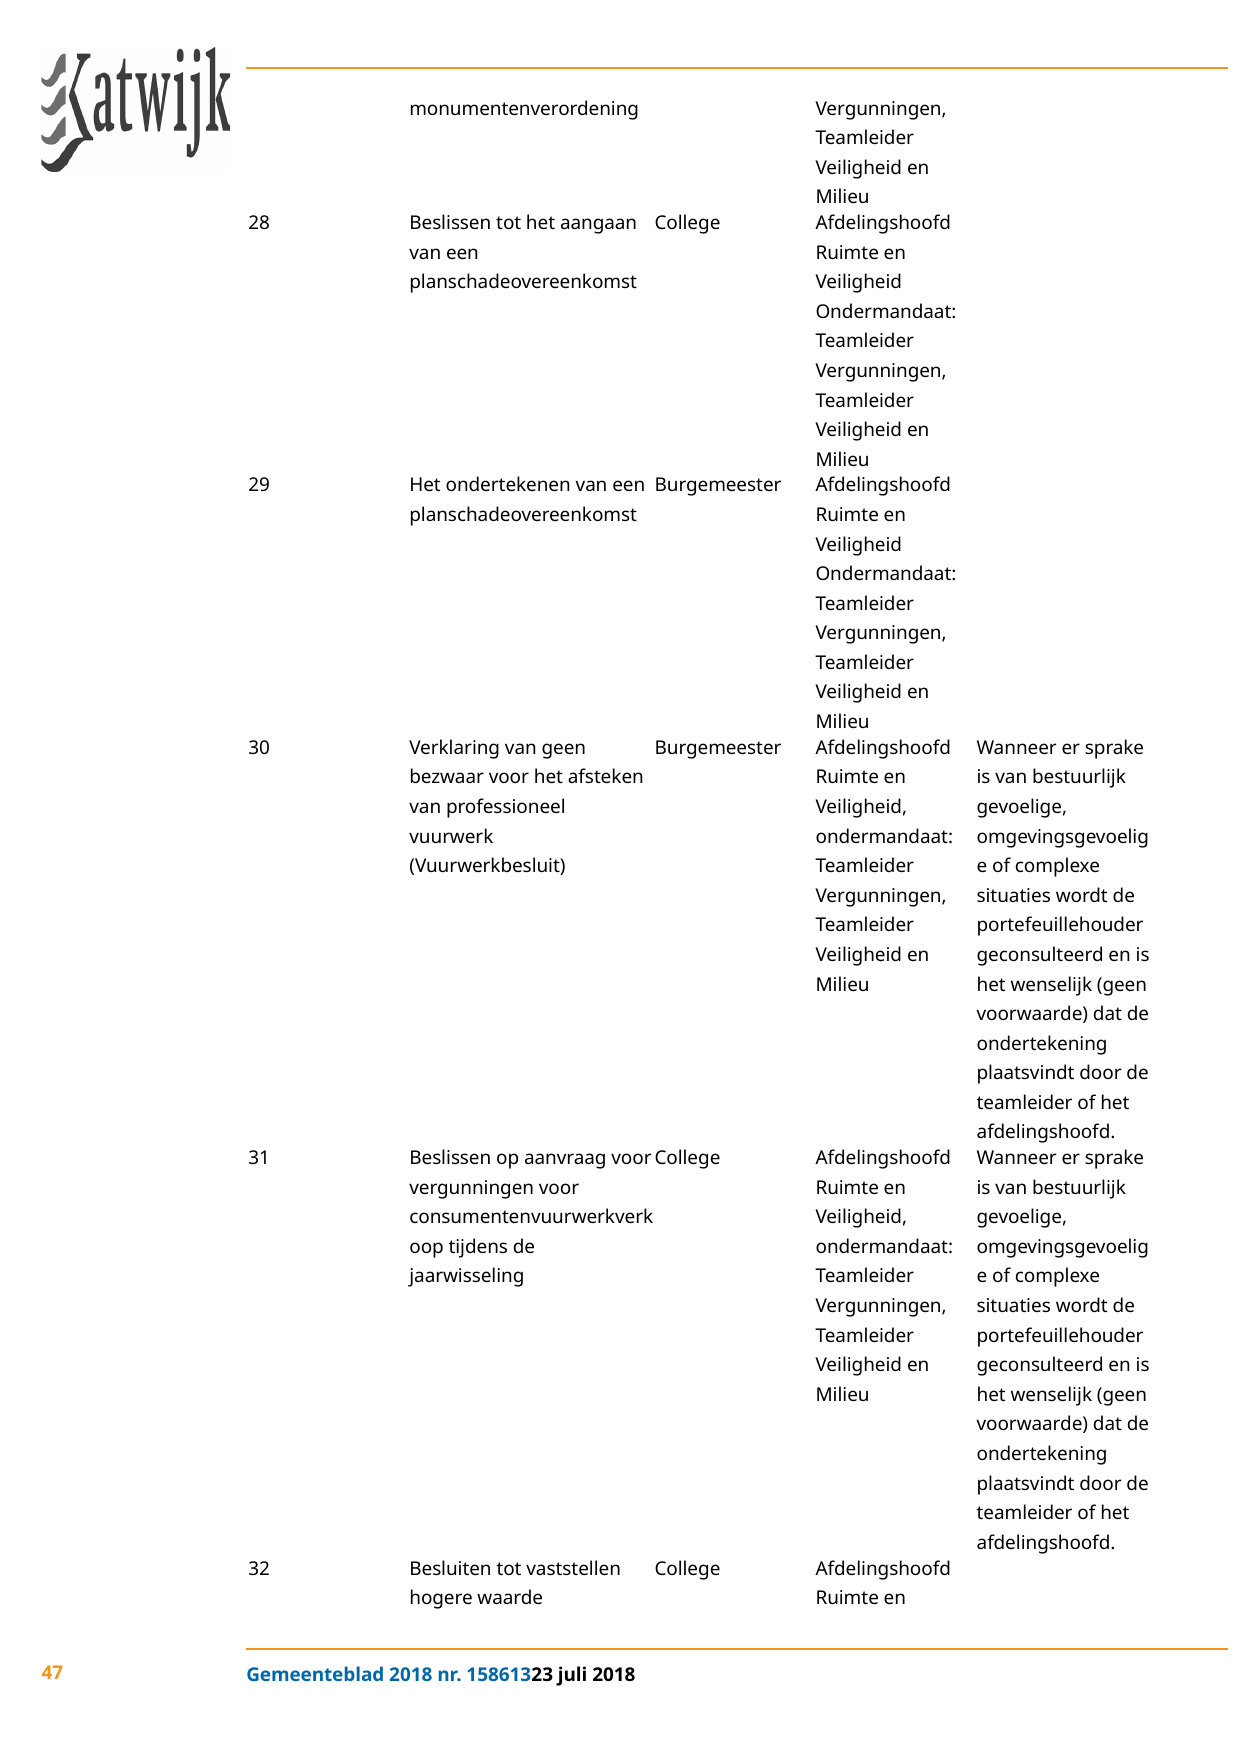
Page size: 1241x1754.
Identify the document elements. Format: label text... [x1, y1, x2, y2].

table_cell Burgemeester [654, 734, 815, 1144]
table_cell College [654, 1555, 815, 1610]
table_cell Verklaring van geen bezwaar voor het afsteken van professioneel vuurwerk (Vuurwerkbesluit) [409, 734, 654, 1144]
table_cell [248, 95, 409, 209]
table_cell Vergunningen, Teamleider Veiligheid en Milieu [815, 95, 976, 209]
table_cell monumentenverordening [409, 95, 654, 209]
table_cell Afdelingshoofd Ruimte en Veiligheid, ondermandaat: Teamleider Vergunningen, Teamleider Veiligheid en Milieu [815, 1144, 976, 1555]
table_cell [976, 472, 1152, 734]
table_cell [976, 95, 1152, 209]
table_cell [976, 209, 1152, 472]
table_cell Afdelingshoofd Ruimte en Veiligheid Ondermandaat: Teamleider Vergunningen, Teamleider Veiligheid en Milieu [815, 472, 976, 734]
table_cell [976, 1555, 1152, 1610]
table_cell Beslissen tot het aangaan van een planschadeovereenkomst [409, 209, 654, 472]
table_cell 30 [248, 734, 409, 1144]
table_cell Besluiten tot vaststellen hogere waarde [409, 1555, 654, 1610]
table_cell 31 [248, 1144, 409, 1555]
table_cell 32 [248, 1555, 409, 1610]
table_cell Afdelingshoofd Ruimte en Veiligheid, ondermandaat: Teamleider Vergunningen, Teamleider Veiligheid en Milieu [815, 734, 976, 1144]
table_cell Het ondertekenen van een planschadeovereenkomst [409, 472, 654, 734]
table_cell Burgemeester [654, 472, 815, 734]
table_cell Afdelingshoofd Ruimte en Veiligheid Ondermandaat: Teamleider Vergunningen, Teamleider Veiligheid en Milieu [815, 209, 976, 472]
table_cell Wanneer er sprake is van bestuurlijk gevoelige, omgevingsgevoelige of complexe situaties wordt de portefeuillehouder geconsulteerd en is het wenselijk (geen voorwaarde) dat de ondertekening plaatsvindt door de teamleider of het afdelingshoofd. [976, 1144, 1152, 1555]
table_cell College [654, 1144, 815, 1555]
table_cell Wanneer er sprake is van bestuurlijk gevoelige, omgevingsgevoelige of complexe situaties wordt de portefeuillehouder geconsulteerd en is het wenselijk (geen voorwaarde) dat de ondertekening plaatsvindt door de teamleider of het afdelingshoofd. [976, 734, 1152, 1144]
table_cell Beslissen op aanvraag voor vergunningen voor consumentenvuurwerkverkoop tijdens de jaarwisseling [409, 1144, 654, 1555]
table_cell College [654, 209, 815, 472]
picture [41, 47, 231, 172]
table_cell 29 [248, 472, 409, 734]
table_cell 28 [248, 209, 409, 472]
table_cell Afdelingshoofd Ruimte en [815, 1555, 976, 1610]
table_cell [654, 95, 815, 209]
